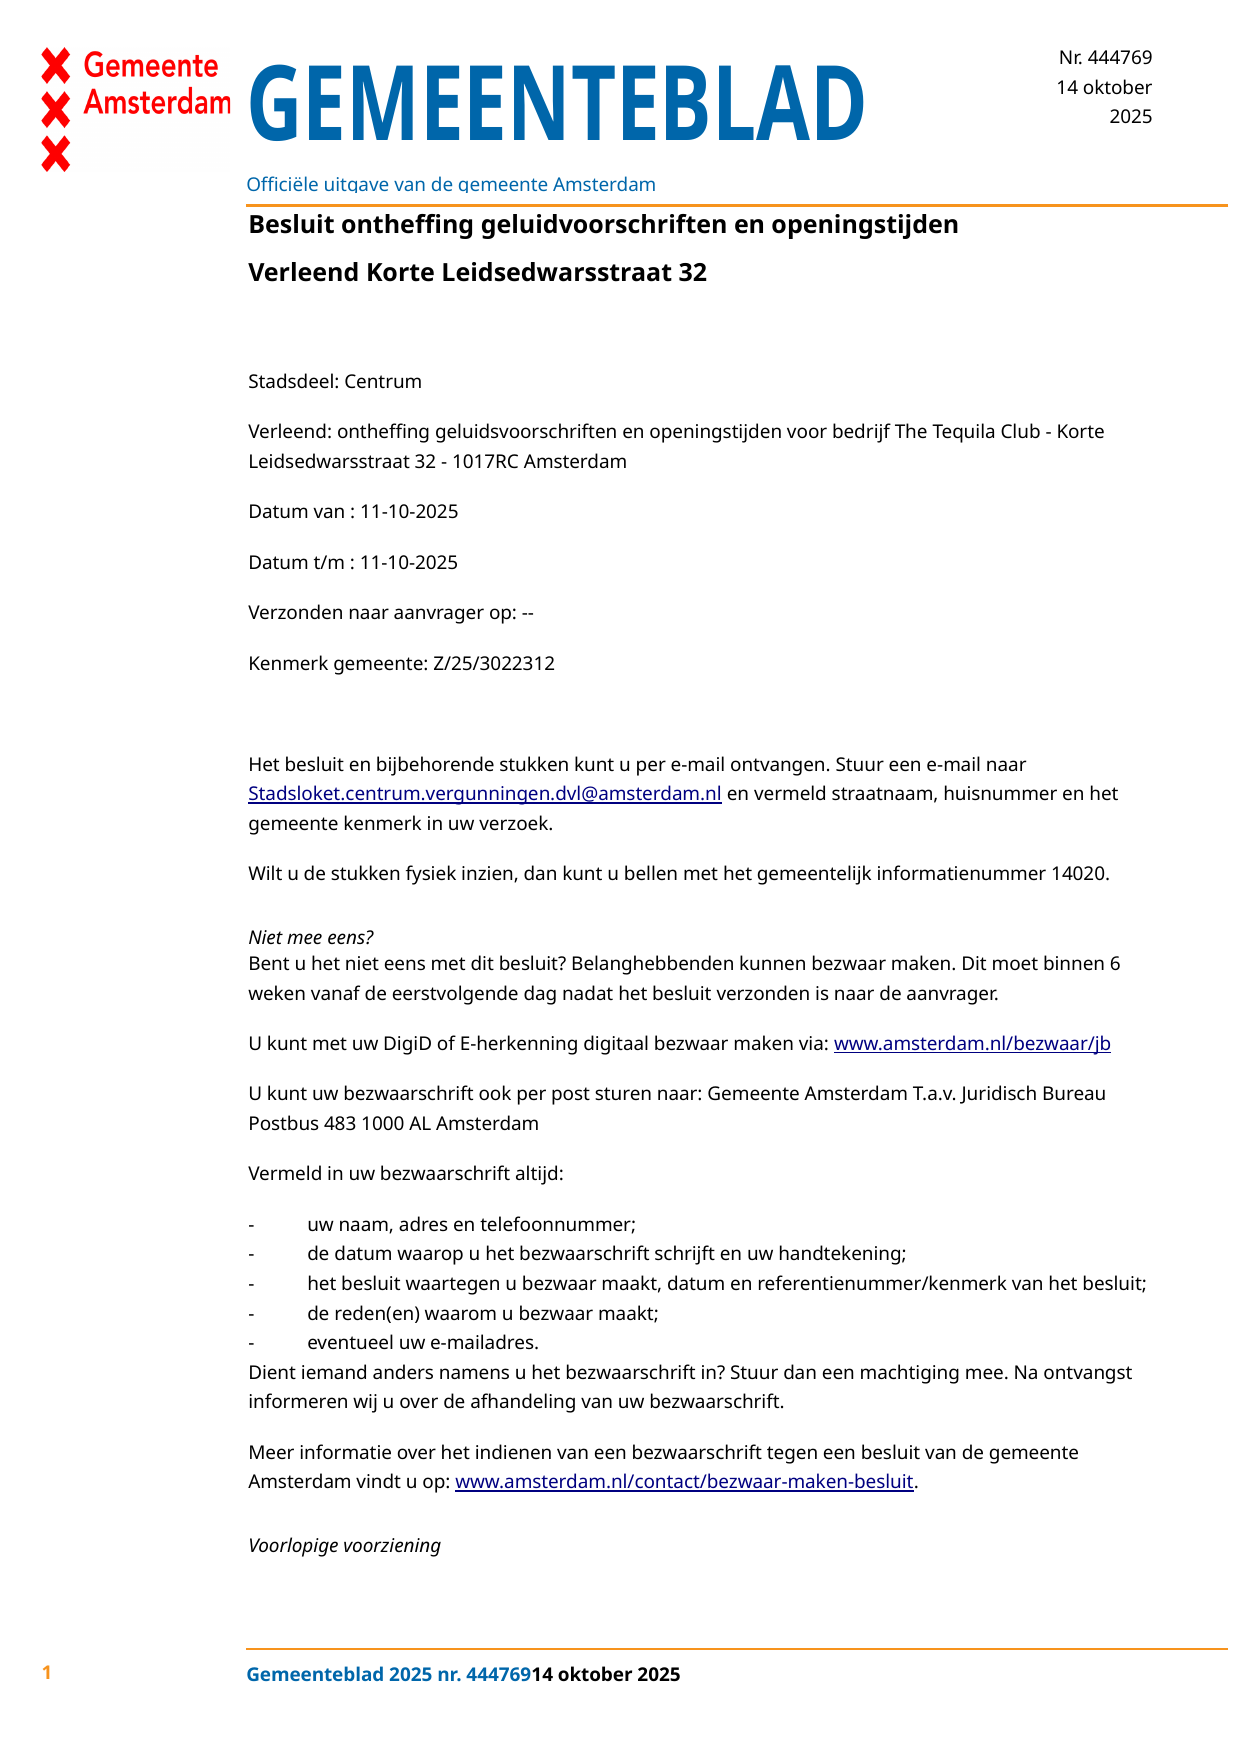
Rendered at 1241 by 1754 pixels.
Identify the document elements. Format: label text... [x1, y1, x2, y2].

text Meer informatie over het indienen van een bezwaarschrift tegen een besluit van de gemeente Amsterdam vindt u op: www.amsterdam.nl/contact/bezwaar-maken-besluit. [248, 1439, 1152, 1494]
text Niet mee eens? [248, 924, 1152, 950]
text Stadsdeel: Centrum [248, 368, 1152, 394]
list eventueel uw e-mailadres. [248, 1329, 1152, 1355]
text Verzonden naar aanvrager op: -- [248, 599, 1152, 625]
text U kunt met uw DigiD of E-herkenning digitaal bezwaar maken via: www.amsterdam.nl/bezwaar/jb [248, 1030, 1152, 1056]
text Verleend: ontheffing geluidsvoorschriften en openingstijden voor bedrijf The Tequila Club - Korte Leidsedwarsstraat 32 - 1017RC Amsterdam [248, 419, 1152, 474]
list het besluit waartegen u bezwaar maakt, datum en referentienummer/kenmerk van het besluit; [248, 1270, 1152, 1296]
picture [41, 47, 231, 172]
text Vermeld in uw bezwaarschrift altijd: [248, 1161, 1152, 1186]
text Kenmerk gemeente: Z/25/3022312 [248, 650, 1152, 676]
list uw naam, adres en telefoonnummer; [248, 1211, 1152, 1237]
list de reden(en) waarom u bezwaar maakt; [248, 1300, 1152, 1325]
text Datum van : 11-10-2025 [248, 499, 1152, 524]
text Wilt u de stukken fysiek inzien, dan kunt u bellen met het gemeentelijk informatienummer 14020. [248, 860, 1152, 886]
text Voorlopige voorziening [248, 1532, 1152, 1558]
text Het besluit en bijbehorende stukken kunt u per e-mail ontvangen. Stuur een e-mail naar Stadsloket.centrum.vergunningen.dvl@amsterdam.nl en vermeld straatnaam, huisnummer en het gemeente kenmerk in uw verzoek. [248, 751, 1152, 836]
text U kunt uw bezwaarschrift ook per post sturen naar: Gemeente Amsterdam T.a.v. Juridisch Bureau Postbus 483 1000 AL Amsterdam [248, 1081, 1152, 1136]
text Dient iemand anders namens u het bezwaarschrift in? Stuur dan een machtiging mee. Na ontvangst informeren wij u over de afhandeling van uw bezwaarschrift. [248, 1359, 1152, 1414]
text Datum t/m : 11-10-2025 [248, 549, 1152, 575]
text Bent u het niet eens met dit besluit? Belanghebbenden kunnen bezwaar maken. Dit moet binnen 6 weken vanaf de eerstvolgende dag nadat het besluit verzonden is naar de aanvrager. [248, 950, 1152, 1005]
list de datum waarop u het bezwaarschrift schrijft en uw handtekening; [248, 1241, 1152, 1266]
text Besluit ontheffing geluidvoorschriften en openingstijden Verleend Korte Leidsedwarsstraat 32 [248, 207, 1152, 288]
